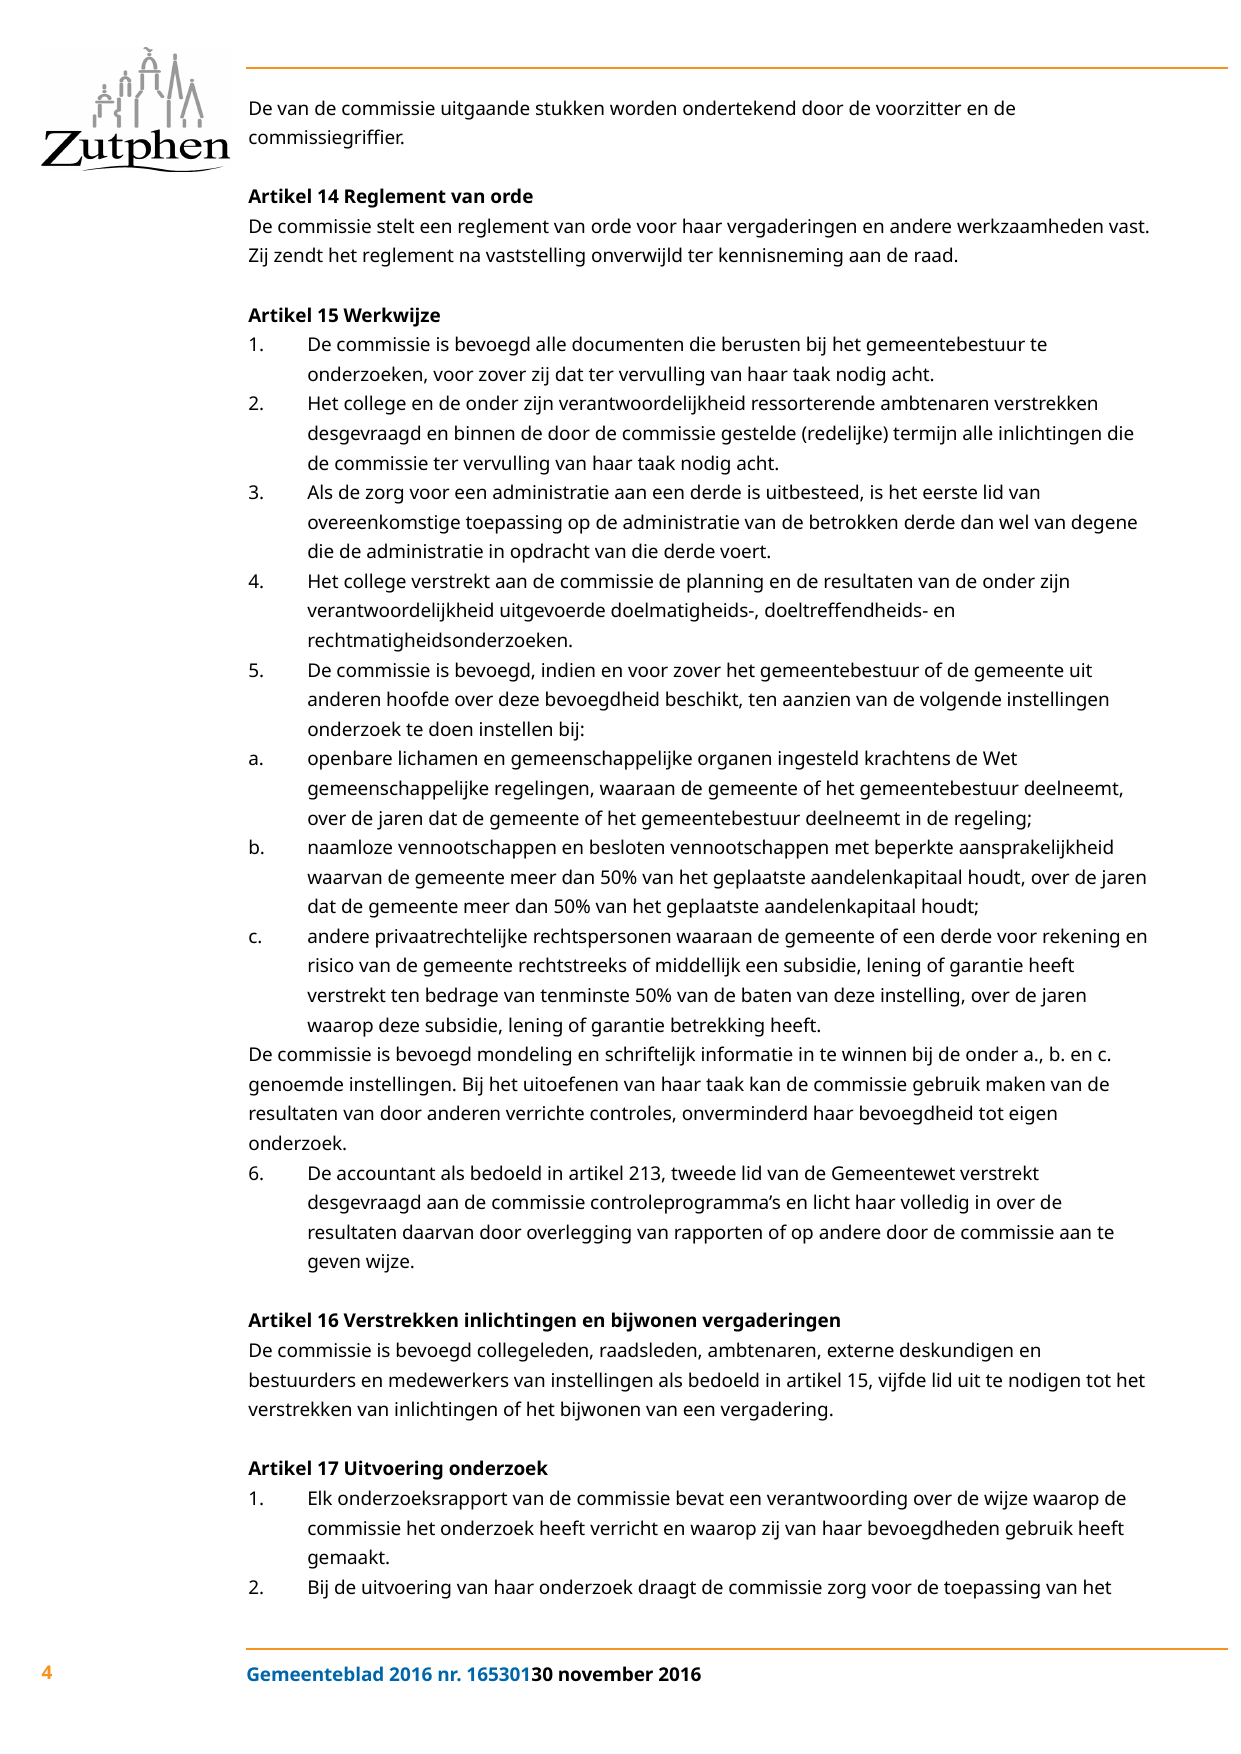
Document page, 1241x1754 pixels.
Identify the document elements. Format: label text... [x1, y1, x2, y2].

list naamloze vennootschappen en besloten vennootschappen met beperkte aansprakelijkheid waarvan de gemeente meer dan 50% van het geplaatste aandelenkapitaal houdt, over de jaren dat de gemeente meer dan 50% van het geplaatste aandelenkapitaal houdt; [248, 834, 1152, 919]
list Het college verstrekt aan de commissie de planning en de resultaten van de onder zijn verantwoordelijkheid uitgevoerde doelmatigheids-, doeltreffendheids- en rechtmatigheidsonderzoeken. [248, 568, 1152, 653]
list openbare lichamen en gemeenschappelijke organen ingesteld krachtens de Wet gemeenschappelijke regelingen, waaraan de gemeente of het gemeentebestuur deelneemt, over de jaren dat de gemeente of het gemeentebestuur deelneemt in de regeling; [248, 746, 1152, 831]
list De commissie is bevoegd, indien en voor zover het gemeentebestuur of de gemeente uit anderen hoofde over deze bevoegdheid beschikt, ten aanzien van de volgende instellingen onderzoek te doen instellen bij: [248, 657, 1152, 742]
text Artikel 16 Verstrekken inlichtingen en bijwonen vergaderingen [248, 1308, 1152, 1333]
text De commissie stelt een reglement van orde voor haar vergaderingen en andere werkzaamheden vast. Zij zendt het reglement na vaststelling onverwijld ter kennisneming aan de raad. [248, 213, 1152, 268]
list Bij de uitvoering van haar onderzoek draagt de commissie zorg voor de toepassing van het [248, 1574, 1152, 1600]
text De van de commissie uitgaande stukken worden ondertekend door de voorzitter en de commissiegriffier. [248, 95, 1152, 150]
list Elk onderzoeksrapport van de commissie bevat een verantwoording over de wijze waarop de commissie het onderzoek heeft verricht en waarop zij van haar bevoegdheden gebruik heeft gemaakt. [248, 1485, 1152, 1570]
list Als de zorg voor een administratie aan een derde is uitbesteed, is het eerste lid van overeenkomstige toepassing op de administratie van de betrokken derde dan wel van degene die de administratie in opdracht van die derde voert. [248, 479, 1152, 564]
picture [41, 47, 231, 172]
text De commissie is bevoegd collegeleden, raadsleden, ambtenaren, externe deskundigen en bestuurders en medewerkers van instellingen als bedoeld in artikel 15, vijfde lid uit te nodigen tot het verstrekken van inlichtingen of het bijwonen van een vergadering. [248, 1337, 1152, 1422]
list De commissie is bevoegd alle documenten die berusten bij het gemeentebestuur te onderzoeken, voor zover zij dat ter vervulling van haar taak nodig acht. [248, 331, 1152, 387]
list Het college en de onder zijn verantwoordelijkheid ressorterende ambtenaren verstrekken desgevraagd en binnen de door de commissie gestelde (redelijke) termijn alle inlichtingen die de commissie ter vervulling van haar taak nodig acht. [248, 391, 1152, 476]
text Artikel 14 Reglement van orde [248, 183, 1152, 209]
text Artikel 15 Werkwijze [248, 302, 1152, 328]
list andere privaatrechtelijke rechtspersonen waaraan de gemeente of een derde voor rekening en risico van de gemeente rechtstreeks of middellijk een subsidie, lening of garantie heeft verstrekt ten bedrage van tenminste 50% van de baten van deze instelling, over de jaren waarop deze subsidie, lening of garantie betrekking heeft. [248, 923, 1152, 1038]
list De accountant als bedoeld in artikel 213, tweede lid van de Gemeentewet verstrekt desgevraagd aan de commissie controleprogramma’s en licht haar volledig in over de resultaten daarvan door overlegging van rapporten of op andere door de commissie aan te geven wijze. [248, 1160, 1152, 1274]
text Artikel 17 Uitvoering onderzoek [248, 1456, 1152, 1481]
text De commissie is bevoegd mondeling en schriftelijk informatie in te winnen bij de onder a., b. en c. genoemde instellingen. Bij het uitoefenen van haar taak kan de commissie gebruik maken van de resultaten van door anderen verrichte controles, onverminderd haar bevoegdheid tot eigen onderzoek. [248, 1041, 1152, 1156]
